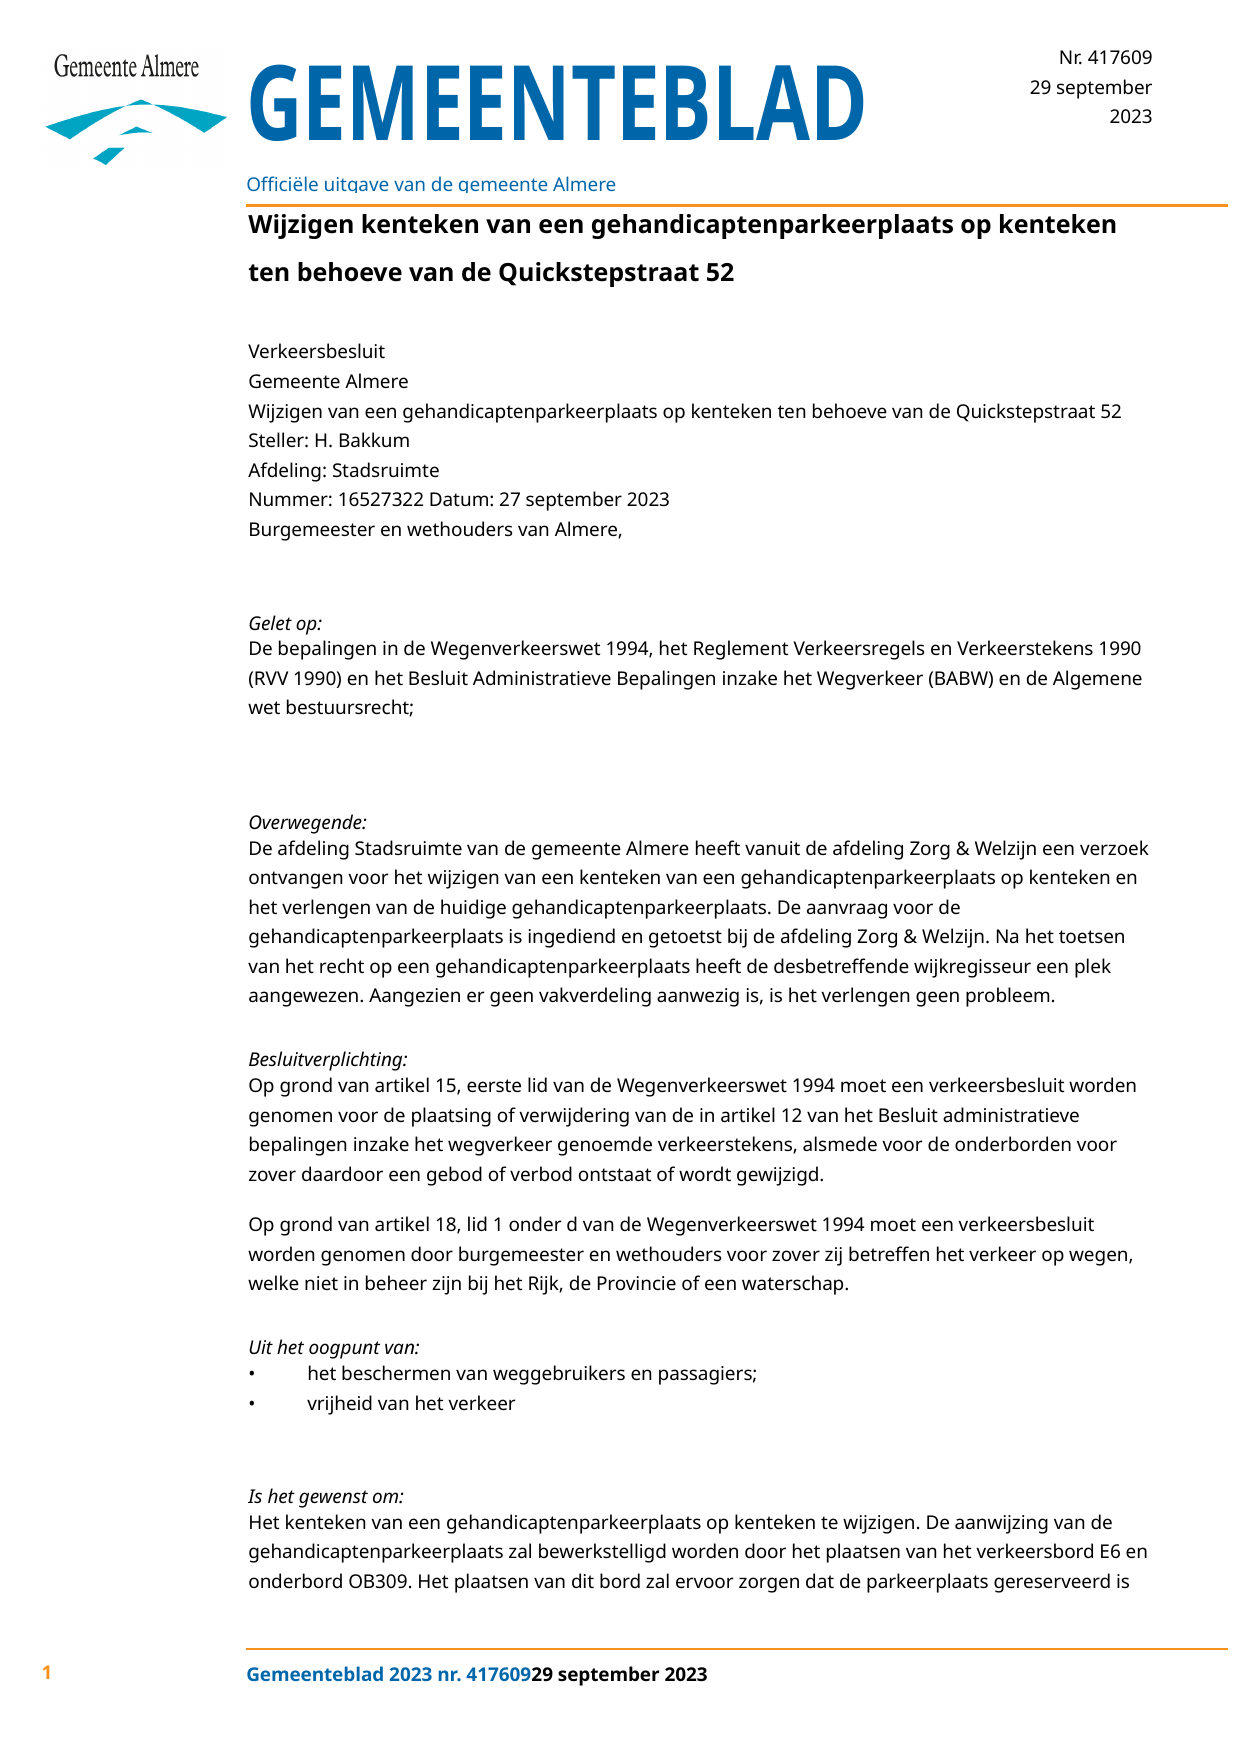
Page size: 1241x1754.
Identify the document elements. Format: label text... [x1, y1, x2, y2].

text Besluitverplichting: [248, 1047, 1152, 1072]
text Wijzigen van een gehandicaptenparkeerplaats op kenteken ten behoeve van de Quickstepstraat 52 [248, 398, 1152, 423]
text De afdeling Stadsruimte van de gemeente Almere heeft vanuit de afdeling Zorg & Welzijn een verzoek ontvangen voor het wijzigen van een kenteken van een gehandicaptenparkeerplaats op kenteken en het verlengen van de huidige gehandicaptenparkeerplaats. De aanvraag voor de gehandicaptenparkeerplaats is ingediend en getoetst bij de afdeling Zorg & Welzijn. Na het toetsen van het recht op een gehandicaptenparkeerplaats heeft de desbetreffende wijkregisseur een plek aangewezen. Aangezien er geen vakverdeling aanwezig is, is het verlengen geen probleem. [248, 835, 1152, 1008]
text Uit het oogpunt van: [248, 1334, 1152, 1360]
text Wijzigen kenteken van een gehandicaptenparkeerplaats op kenteken ten behoeve van de Quickstepstraat 52 [248, 207, 1152, 288]
text Burgemeester en wethouders van Almere, [248, 516, 1152, 542]
text Gemeente Almere [248, 368, 1152, 394]
text Nummer: 16527322 Datum: 27 september 2023 [248, 487, 1152, 512]
picture [41, 47, 231, 172]
text Op grond van artikel 15, eerste lid van de Wegenverkeerswet 1994 moet een verkeersbesluit worden genomen voor de plaatsing of verwijdering van de in artikel 12 van het Besluit administratieve bepalingen inzake het wegverkeer genoemde verkeerstekens, alsmede voor de onderborden voor zover daardoor een gebod of verbod ontstaat of wordt gewijzigd. [248, 1072, 1152, 1187]
text Verkeersbesluit [248, 339, 1152, 364]
text Is het gewenst om: [248, 1483, 1152, 1509]
text Gelet op: [248, 610, 1152, 635]
list het beschermen van weggebruikers en passagiers; [248, 1360, 1152, 1386]
text Overwegende: [248, 809, 1152, 835]
text De bepalingen in de Wegenverkeerswet 1994, het Reglement Verkeersregels en Verkeerstekens 1990 (RVV 1990) en het Besluit Administratieve Bepalingen inzake het Wegverkeer (BABW) en de Algemene wet bestuursrecht; [248, 635, 1152, 720]
text Het kenteken van een gehandicaptenparkeerplaats op kenteken te wijzigen. De aanwijzing van de gehandicaptenparkeerplaats zal bewerkstelligd worden door het plaatsen van het verkeersbord E6 en onderbord OB309. Het plaatsen van dit bord zal ervoor zorgen dat de parkeerplaats gereserveerd is [248, 1509, 1152, 1594]
text Afdeling: Stadsruimte [248, 457, 1152, 483]
text Op grond van artikel 18, lid 1 onder d van de Wegenverkeerswet 1994 moet een verkeersbesluit worden genomen door burgemeester en wethouders voor zover zij betreffen het verkeer op wegen, welke niet in beheer zijn bij het Rijk, de Provincie of een waterschap. [248, 1211, 1152, 1296]
list vrijheid van het verkeer [248, 1390, 1152, 1416]
text Steller: H. Bakkum [248, 427, 1152, 453]
